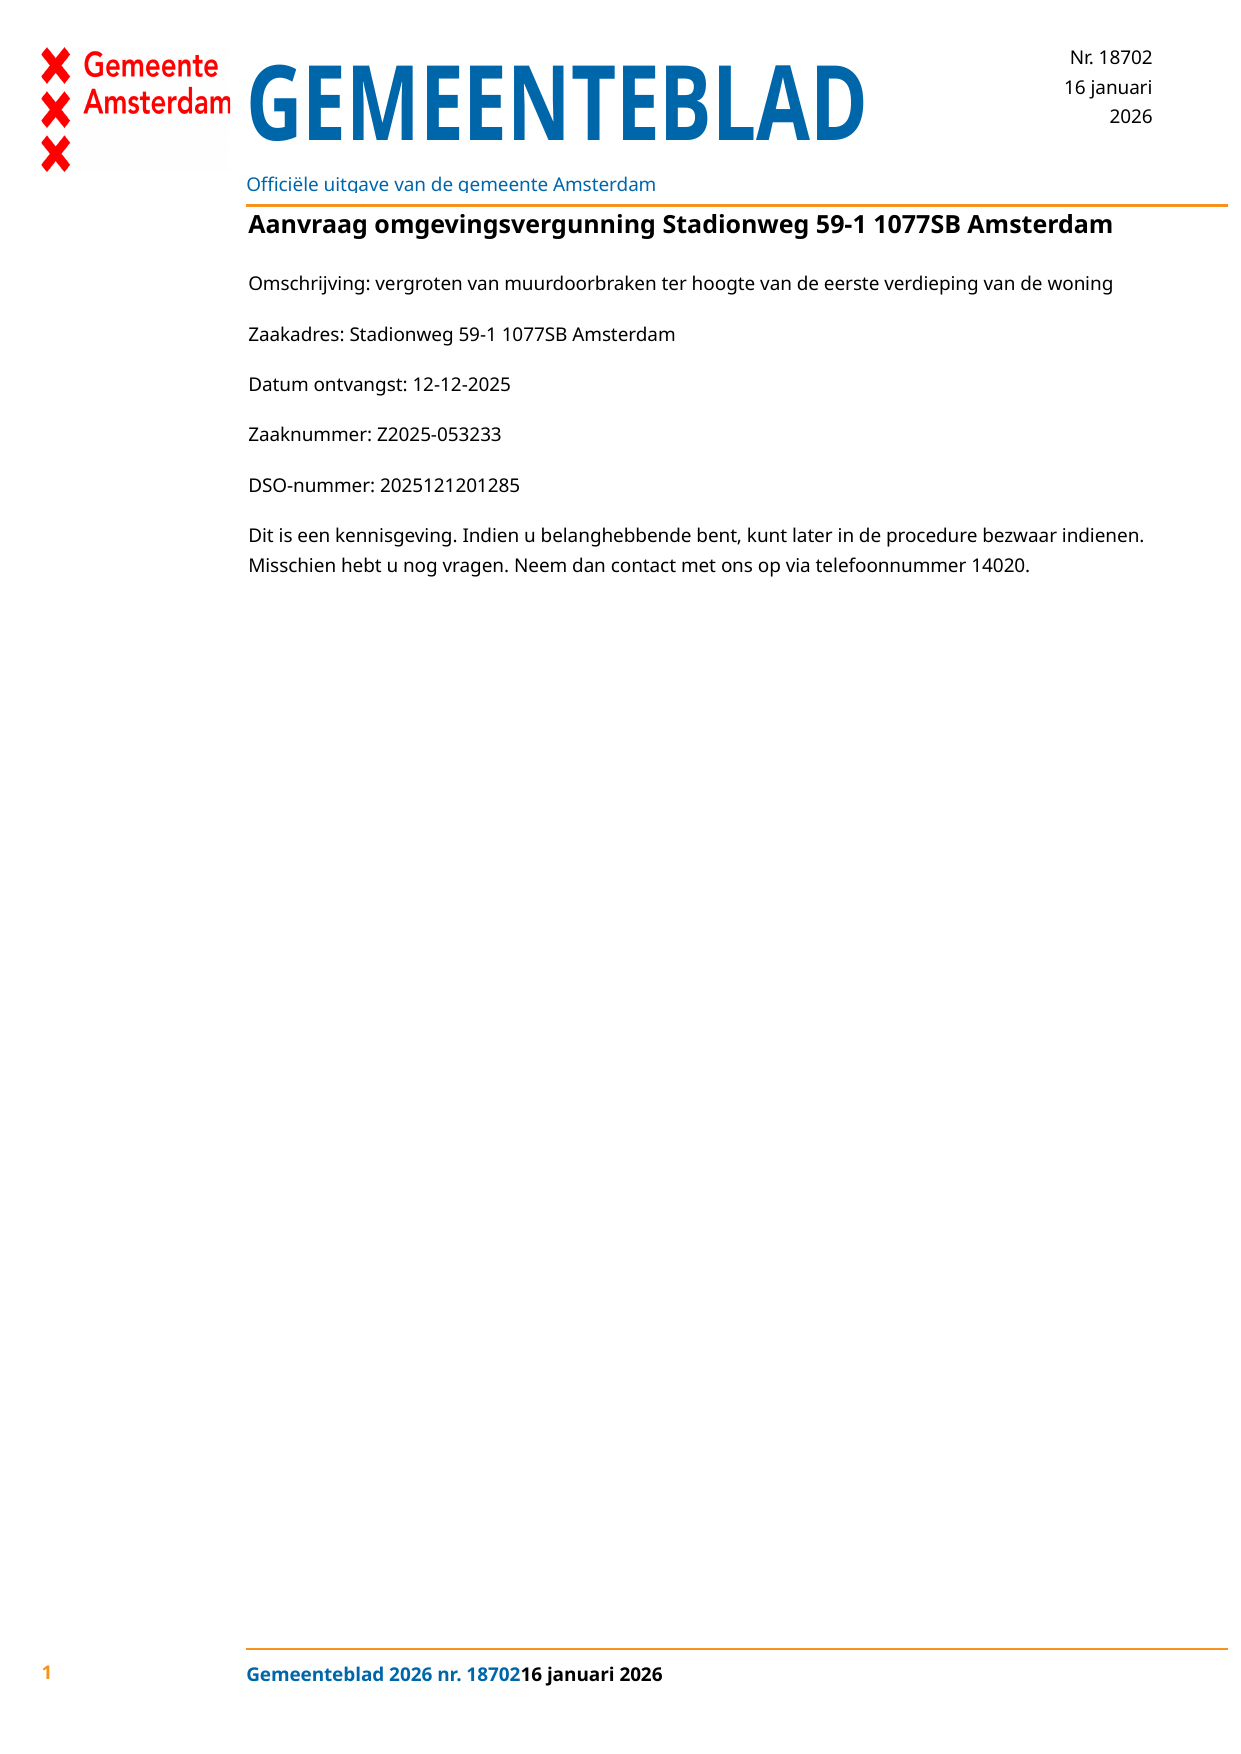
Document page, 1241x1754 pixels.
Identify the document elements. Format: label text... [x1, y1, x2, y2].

text Zaakadres: Stadionweg 59-1 1077SB Amsterdam [248, 321, 1152, 346]
picture [41, 47, 231, 172]
text Dit is een kennisgeving. Indien u belanghebbende bent, kunt later in de procedure bezwaar indienen. Misschien hebt u nog vragen. Neem dan contact met ons op via telefoonnummer 14020. [248, 522, 1152, 578]
text DSO-nummer: 2025121201285 [248, 472, 1152, 498]
text Aanvraag omgevingsvergunning Stadionweg 59-1 1077SB Amsterdam [248, 207, 1152, 241]
text Omschrijving: vergroten van muurdoorbraken ter hoogte van de eerste verdieping van de woning [248, 270, 1152, 296]
text Datum ontvangst: 12-12-2025 [248, 371, 1152, 397]
text Zaaknummer: Z2025-053233 [248, 422, 1152, 447]
